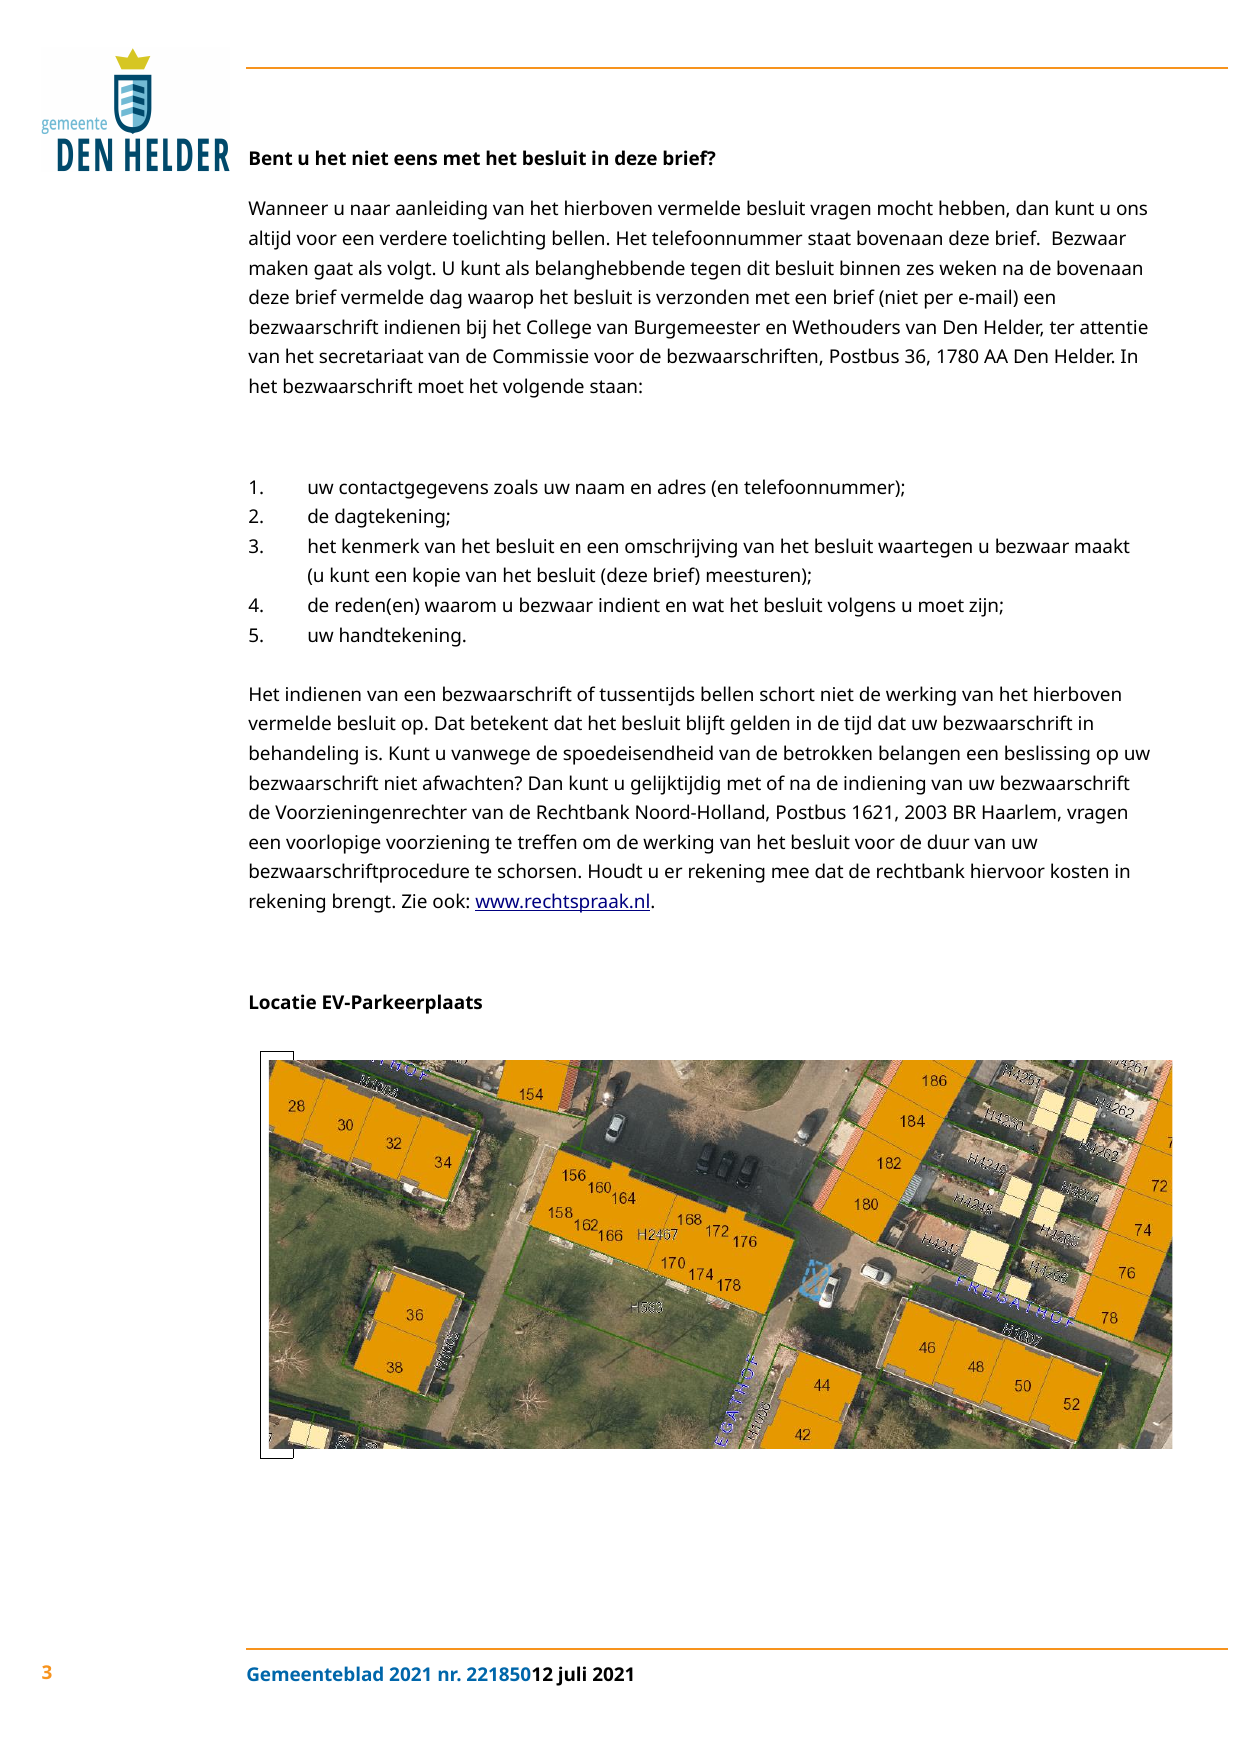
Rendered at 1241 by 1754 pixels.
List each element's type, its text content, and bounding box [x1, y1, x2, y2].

list de dagtekening; [248, 503, 1152, 529]
picture [63, 144, 68, 165]
text Bent u het niet eens met het besluit in deze brief? [248, 145, 1152, 171]
text Wanneer u naar aanleiding van het hierboven vermelde besluit vragen mocht hebben, dan kunt u ons altijd voor een verdere toelichting bellen. Het telefoonnummer staat bovenaan deze brief. Bezwaar maken gaat als volgt. U kunt als belanghebbende tegen dit besluit binnen zes weken na de bovenaan deze brief vermelde dag waarop het besluit is verzonden met een brief (niet per e-mail) een bezwaarschrift indienen bij het College van Burgemeester en Wethouders van Den Helder, ter attentie van het secretariaat van de Commissie voor de bezwaarschriften, Postbus 36, 1780 AA Den Helder. In het bezwaarschrift moet het volgende staan: [248, 196, 1152, 399]
list uw contactgegevens zoals uw naam en adres (en telefoonnummer); [248, 474, 1152, 500]
list het kenmerk van het besluit en een omschrijving van het besluit waartegen u bezwaar maakt (u kunt een kopie van het besluit (deze brief) meesturen); [248, 533, 1152, 588]
picture [130, 157, 135, 172]
list de reden(en) waarom u bezwaar indient en wat het besluit volgens u moet zijn; [248, 592, 1152, 618]
text Locatie EV-Parkeerplaats [248, 989, 1152, 1015]
list uw handtekening. [248, 622, 1152, 648]
picture [41, 47, 231, 172]
picture [100, 154, 106, 172]
text Het indienen van een bezwaarschrift of tussentijds bellen schort niet de werking van het hierboven vermelde besluit op. Dat betekent dat het besluit blijft gelden in de tijd dat uw bezwaarschrift in behandeling is. Kunt u vanwege de spoedeisendheid van de betrokken belangen een beslissing op uw bezwaarschrift niet afwachten? Dan kunt u gelijktijdig met of na de indiening van uw bezwaarschrift de Voorzieningenrechter van de Rechtbank Noord-Holland, Postbus 1621, 2003 BR Haarlem, vragen een voorlopige voorziening te treffen om de werking van het besluit voor de duur van uw bezwaarschriftprocedure te schorsen. Houdt u er rekening mee dat de rechtbank hiervoor kosten in rekening brengt. Zie ook: www.rechtspraak.nl. [248, 681, 1152, 914]
picture [268, 1060, 1173, 1449]
picture [182, 144, 187, 165]
picture [220, 160, 224, 172]
